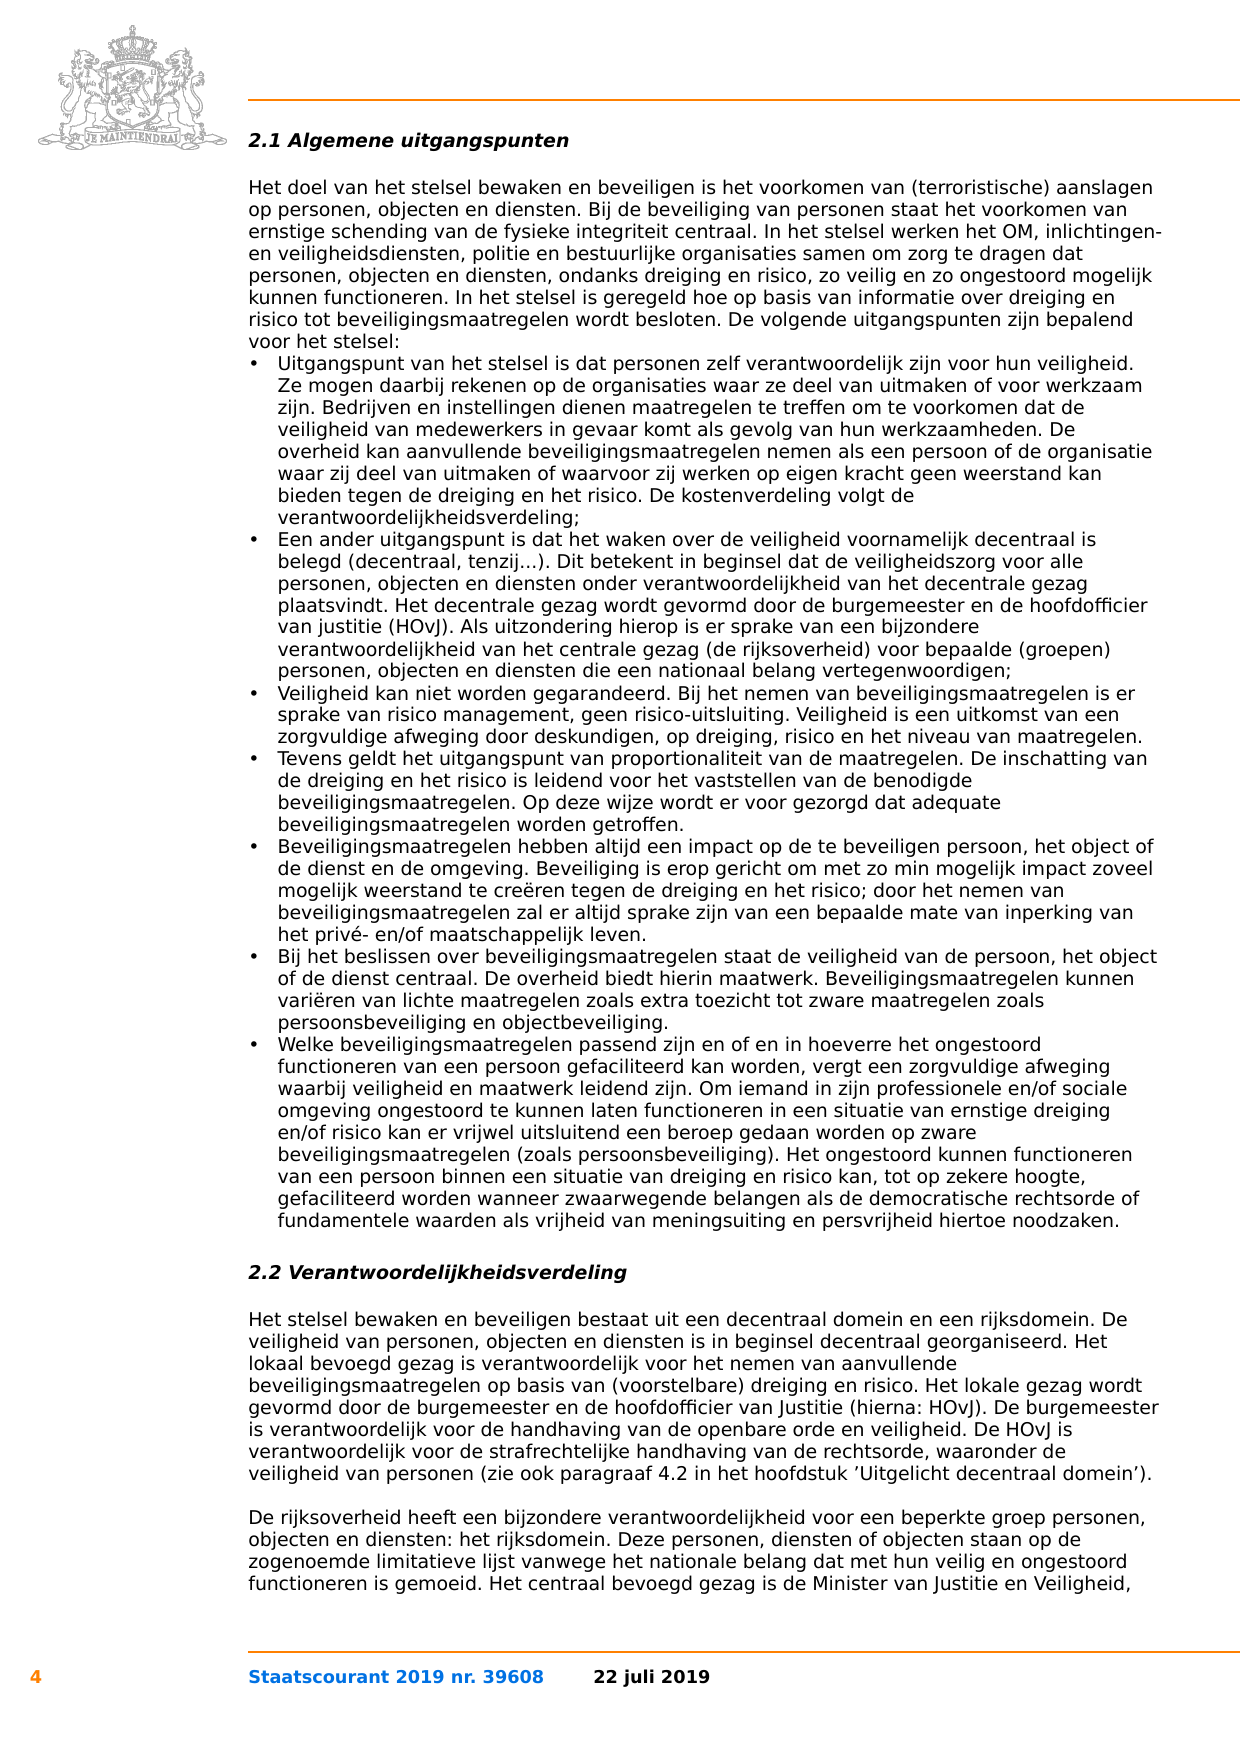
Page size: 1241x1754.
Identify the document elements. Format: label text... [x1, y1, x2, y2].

text • Tevens geldt het uitgangspunt van proportionaliteit van de maatregelen. De inschatting van de dreiging en het risico is leidend voor het vaststellen van de benodigde beveiligingsmaatregelen. Op deze wijze wordt er voor gezorgd dat adequate beveiligingsmaatregelen worden getroffen. [248, 748, 1163, 836]
picture [38, 25, 227, 150]
text • Bij het beslissen over beveiligingsmaatregelen staat de veiligheid van de persoon, het object of de dienst centraal. De overheid biedt hierin maatwerk. Beveiligingsmaatregelen kunnen variëren van lichte maatregelen zoals extra toezicht tot zware maatregelen zoals persoonsbeveiliging en objectbeveiliging. [248, 946, 1163, 1034]
subtitle 2.2 Verantwoordelijkheidsverdeling [248, 1262, 1163, 1284]
text Het doel van het stelsel bewaken en beveiligen is het voorkomen van (terroristische) aanslagen op personen, objecten en diensten. Bij de beveiliging van personen staat het voorkomen van ernstige schending van de fysieke integriteit centraal. In het stelsel werken het OM, inlichtingen- en veiligheidsdiensten, politie en bestuurlijke organisaties samen om zorg te dragen dat personen, objecten en diensten, ondanks dreiging en risico, zo veilig en zo ongestoord mogelijk kunnen functioneren. In het stelsel is geregeld hoe op basis van informatie over dreiging en risico tot beveiligingsmaatregelen wordt besloten. De volgende uitgangspunten zijn bepalend voor het stelsel: [248, 177, 1163, 353]
text • Uitgangspunt van het stelsel is dat personen zelf verantwoordelijk zijn voor hun veiligheid. Ze mogen daarbij rekenen op de organisaties waar ze deel van uitmaken of voor werkzaam zijn. Bedrijven en instellingen dienen maatregelen te treffen om te voorkomen dat de veiligheid van medewerkers in gevaar komt als gevolg van hun werkzaamheden. De overheid kan aanvullende beveiligingsmaatregelen nemen als een persoon of de organisatie waar zij deel van uitmaken of waarvoor zij werken op eigen kracht geen weerstand kan bieden tegen de dreiging en het risico. De kostenverdeling volgt de verantwoordelijkheidsverdeling; [248, 353, 1163, 528]
text • Veiligheid kan niet worden gegarandeerd. Bij het nemen van beveiligingsmaatregelen is er sprake van risico management, geen risico-uitsluiting. Veiligheid is een uitkomst van een zorgvuldige afweging door deskundigen, op dreiging, risico en het niveau van maatregelen. [248, 682, 1163, 748]
text Het stelsel bewaken en beveiligen bestaat uit een decentraal domein en een rijksdomein. De veiligheid van personen, objecten en diensten is in beginsel decentraal georganiseerd. Het lokaal bevoegd gezag is verantwoordelijk voor het nemen van aanvullende beveiligingsmaatregelen op basis van (voorstelbare) dreiging en risico. Het lokale gezag wordt gevormd door de burgemeester en de hoofdofficier van Justitie (hierna: HOvJ). De burgemeester is verantwoordelijk voor de handhaving van de openbare orde en veiligheid. De HOvJ is verantwoordelijk voor de strafrechtelijke handhaving van de rechtsorde, waaronder de veiligheid van personen (zie ook paragraaf 4.2 in het hoofdstuk ’Uitgelicht decentraal domein’). [248, 1309, 1163, 1485]
text • Welke beveiligingsmaatregelen passend zijn en of en in hoeverre het ongestoord functioneren van een persoon gefaciliteerd kan worden, vergt een zorgvuldige afweging waarbij veiligheid en maatwerk leidend zijn. Om iemand in zijn professionele en/of sociale omgeving ongestoord te kunnen laten functioneren in een situatie van ernstige dreiging en/of risico kan er vrijwel uitsluitend een beroep gedaan worden op zware beveiligingsmaatregelen (zoals persoonsbeveiliging). Het ongestoord kunnen functioneren van een persoon binnen een situatie van dreiging en risico kan, tot op zekere hoogte, gefaciliteerd worden wanneer zwaarwegende belangen als de democratische rechtsorde of fundamentele waarden als vrijheid van meningsuiting en persvrijheid hiertoe noodzaken. [248, 1034, 1163, 1232]
text • Een ander uitgangspunt is dat het waken over de veiligheid voornamelijk decentraal is belegd (decentraal, tenzij...). Dit betekent in beginsel dat de veiligheidszorg voor alle personen, objecten en diensten onder verantwoordelijkheid van het decentrale gezag plaatsvindt. Het decentrale gezag wordt gevormd door de burgemeester en de hoofdofficier van justitie (HOvJ). Als uitzondering hierop is er sprake van een bijzondere verantwoordelijkheid van het centrale gezag (de rijksoverheid) voor bepaalde (groepen) personen, objecten en diensten die een nationaal belang vertegenwoordigen; [248, 528, 1163, 682]
text De rijksoverheid heeft een bijzondere verantwoordelijkheid voor een beperkte groep personen, objecten en diensten: het rijksdomein. Deze personen, diensten of objecten staan op de zogenoemde limitatieve lijst vanwege het nationale belang dat met hun veilig en ongestoord functioneren is gemoeid. Het centraal bevoegd gezag is de Minister van Justitie en Veiligheid, [248, 1507, 1163, 1594]
subtitle 2.1 Algemene uitgangspunten [248, 130, 1163, 152]
text • Beveiligingsmaatregelen hebben altijd een impact op de te beveiligen persoon, het object of de dienst en de omgeving. Beveiliging is erop gericht om met zo min mogelijk impact zoveel mogelijk weerstand te creëren tegen de dreiging en het risico; door het nemen van beveiligingsmaatregelen zal er altijd sprake zijn van een bepaalde mate van inperking van het privé- en/of maatschappelijk leven. [248, 836, 1163, 946]
